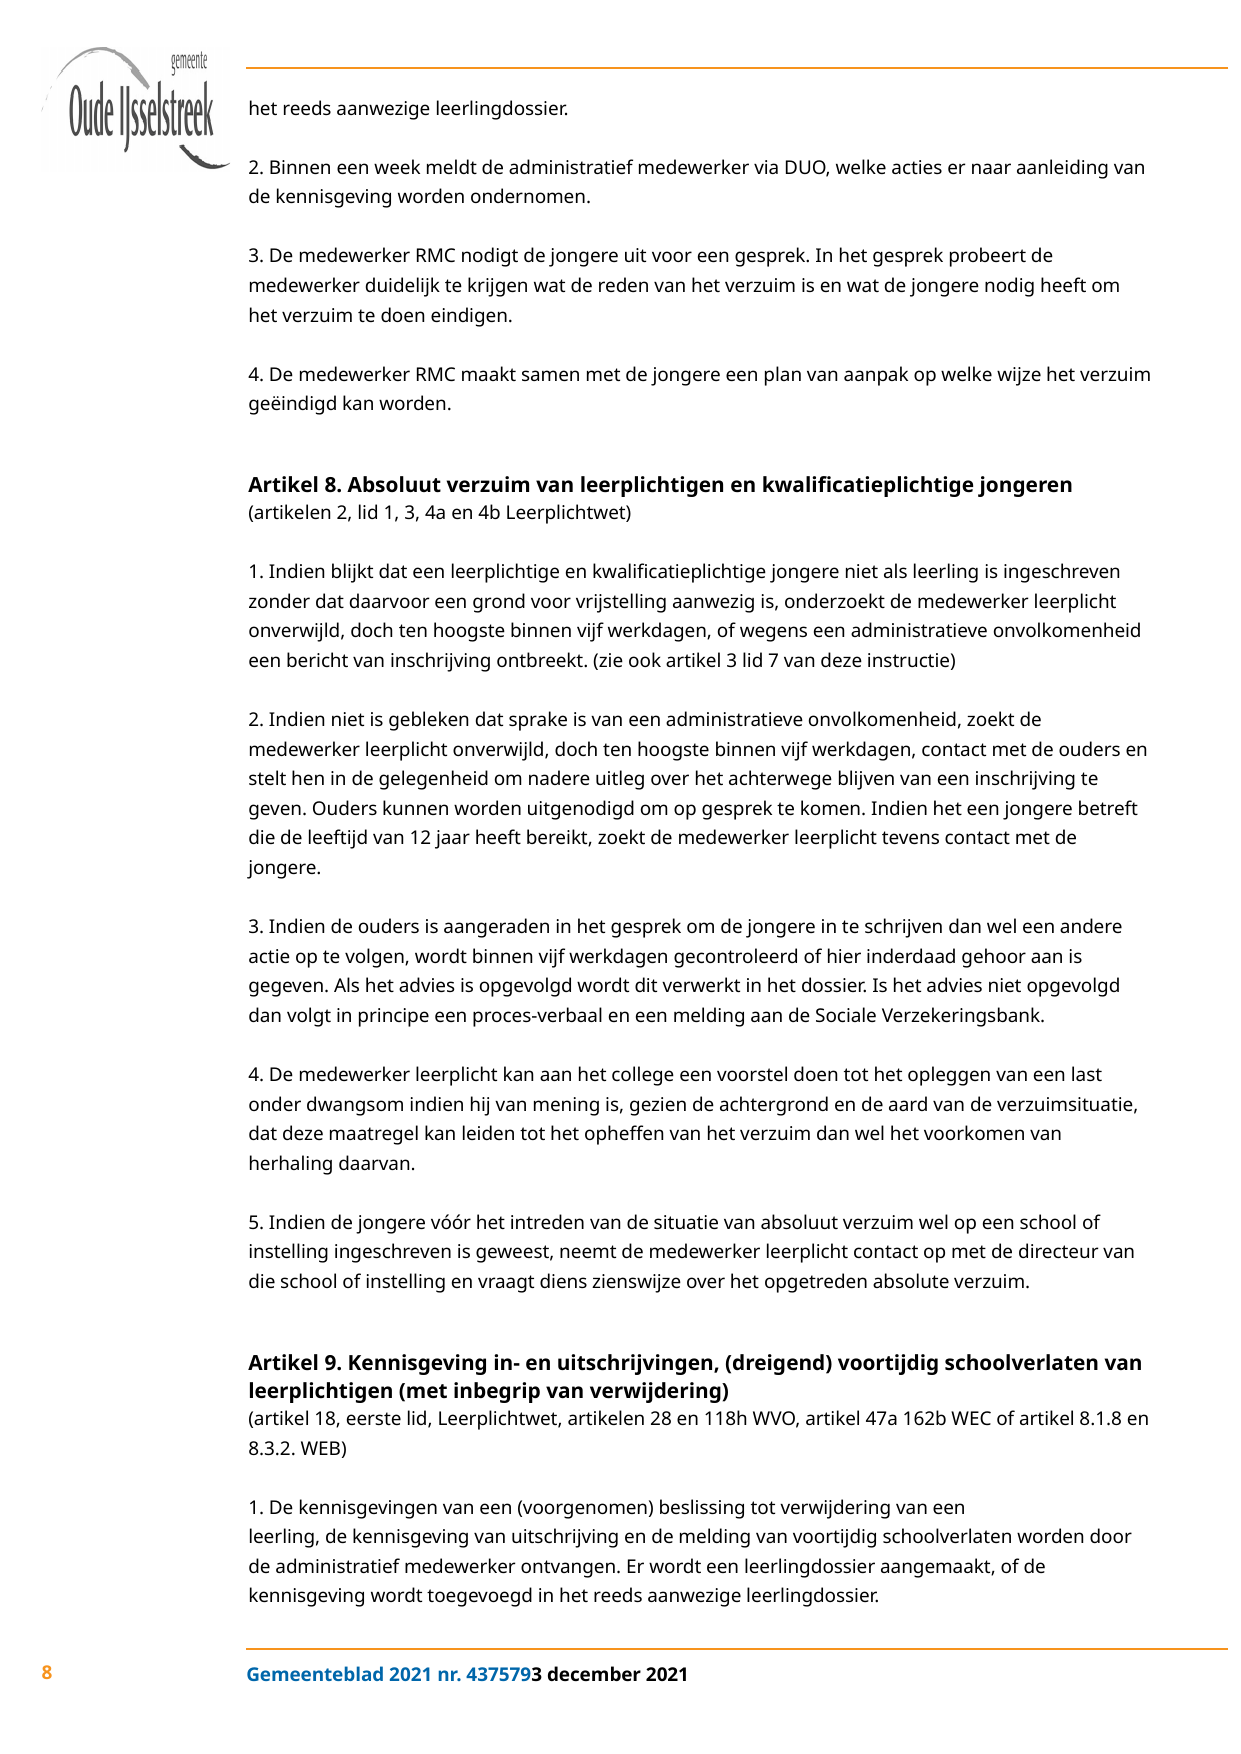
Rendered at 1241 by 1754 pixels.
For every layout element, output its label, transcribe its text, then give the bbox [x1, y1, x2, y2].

text Artikel 9. Kennisgeving in- en uitschrijvingen, (dreigend) voortijdig schoolverlaten van leerplichtigen (met inbegrip van verwijdering) [248, 1348, 1152, 1405]
text 1. Indien blijkt dat een leerplichtige en kwalificatieplichtige jongere niet als leerling is ingeschreven zonder dat daarvoor een grond voor vrijstelling aanwezig is, onderzoekt de medewerker leerplicht onverwijld, doch ten hoogste binnen vijf werkdagen, of wegens een administratieve onvolkomenheid een bericht van inschrijving ontbreekt. (zie ook artikel 3 lid 7 van deze instructie) [248, 558, 1152, 673]
text 2. Indien niet is gebleken dat sprake is van een administratieve onvolkomenheid, zoekt de medewerker leerplicht onverwijld, doch ten hoogste binnen vijf werkdagen, contact met de ouders en stelt hen in de gelegenheid om nadere uitleg over het achterwege blijven van een inschrijving te geven. Ouders kunnen worden uitgenodigd om op gesprek te komen. Indien het een jongere betreft die de leeftijd van 12 jaar heeft bereikt, zoekt de medewerker leerplicht tevens contact met de jongere. [248, 706, 1152, 880]
text (artikelen 2, lid 1, 3, 4a en 4b Leerplichtwet) [248, 499, 1152, 525]
text 1. De kennisgevingen van een (voorgenomen) beslissing tot verwijdering van een [248, 1494, 1152, 1519]
text Artikel 8. Absoluut verzuim van leerplichtigen en kwalificatieplichtige jongeren [248, 471, 1152, 499]
text 3. Indien de ouders is aangeraden in het gesprek om de jongere in te schrijven dan wel een andere actie op te volgen, wordt binnen vijf werkdagen gecontroleerd of hier inderdaad gehoor aan is gegeven. Als het advies is opgevolgd wordt dit verwerkt in het dossier. Is het advies niet opgevolgd dan volgt in principe een proces-verbaal en een melding aan de Sociale Verzekeringsbank. [248, 913, 1152, 1028]
text (artikel 18, eerste lid, Leerplichtwet, artikelen 28 en 118h WVO, artikel 47a 162b WEC of artikel 8.1.8 en 8.3.2. WEB) [248, 1405, 1152, 1460]
text 5. Indien de jongere vóór het intreden van de situatie van absoluut verzuim wel op een school of instelling ingeschreven is geweest, neemt de medewerker leerplicht contact op met de directeur van die school of instelling en vraagt diens zienswijze over het opgetreden absolute verzuim. [248, 1209, 1152, 1294]
text 4. De medewerker leerplicht kan aan het college een voorstel doen tot het opleggen van een last onder dwangsom indien hij van mening is, gezien de achtergrond en de aard van de verzuimsituatie, dat deze maatregel kan leiden tot het opheffen van het verzuim dan wel het voorkomen van herhaling daarvan. [248, 1061, 1152, 1176]
text 2. Binnen een week meldt de administratief medewerker via DUO, welke acties er naar aanleiding van de kennisgeving worden ondernomen. [248, 154, 1152, 209]
text 4. De medewerker RMC maakt samen met de jongere een plan van aanpak op welke wijze het verzuim geëindigd kan worden. [248, 361, 1152, 416]
text het reeds aanwezige leerlingdossier. [248, 95, 1152, 121]
text leerling, de kennisgeving van uitschrijving en de melding van voortijdig schoolverlaten worden door de administratief medewerker ontvangen. Er wordt een leerlingdossier aangemaakt, of de kennisgeving wordt toegevoegd in het reeds aanwezige leerlingdossier. [248, 1523, 1152, 1608]
text 3. De medewerker RMC nodigt de jongere uit voor een gesprek. In het gesprek probeert de medewerker duidelijk te krijgen wat de reden van het verzuim is en wat de jongere nodig heeft om het verzuim te doen eindigen. [248, 243, 1152, 328]
picture [41, 47, 231, 172]
